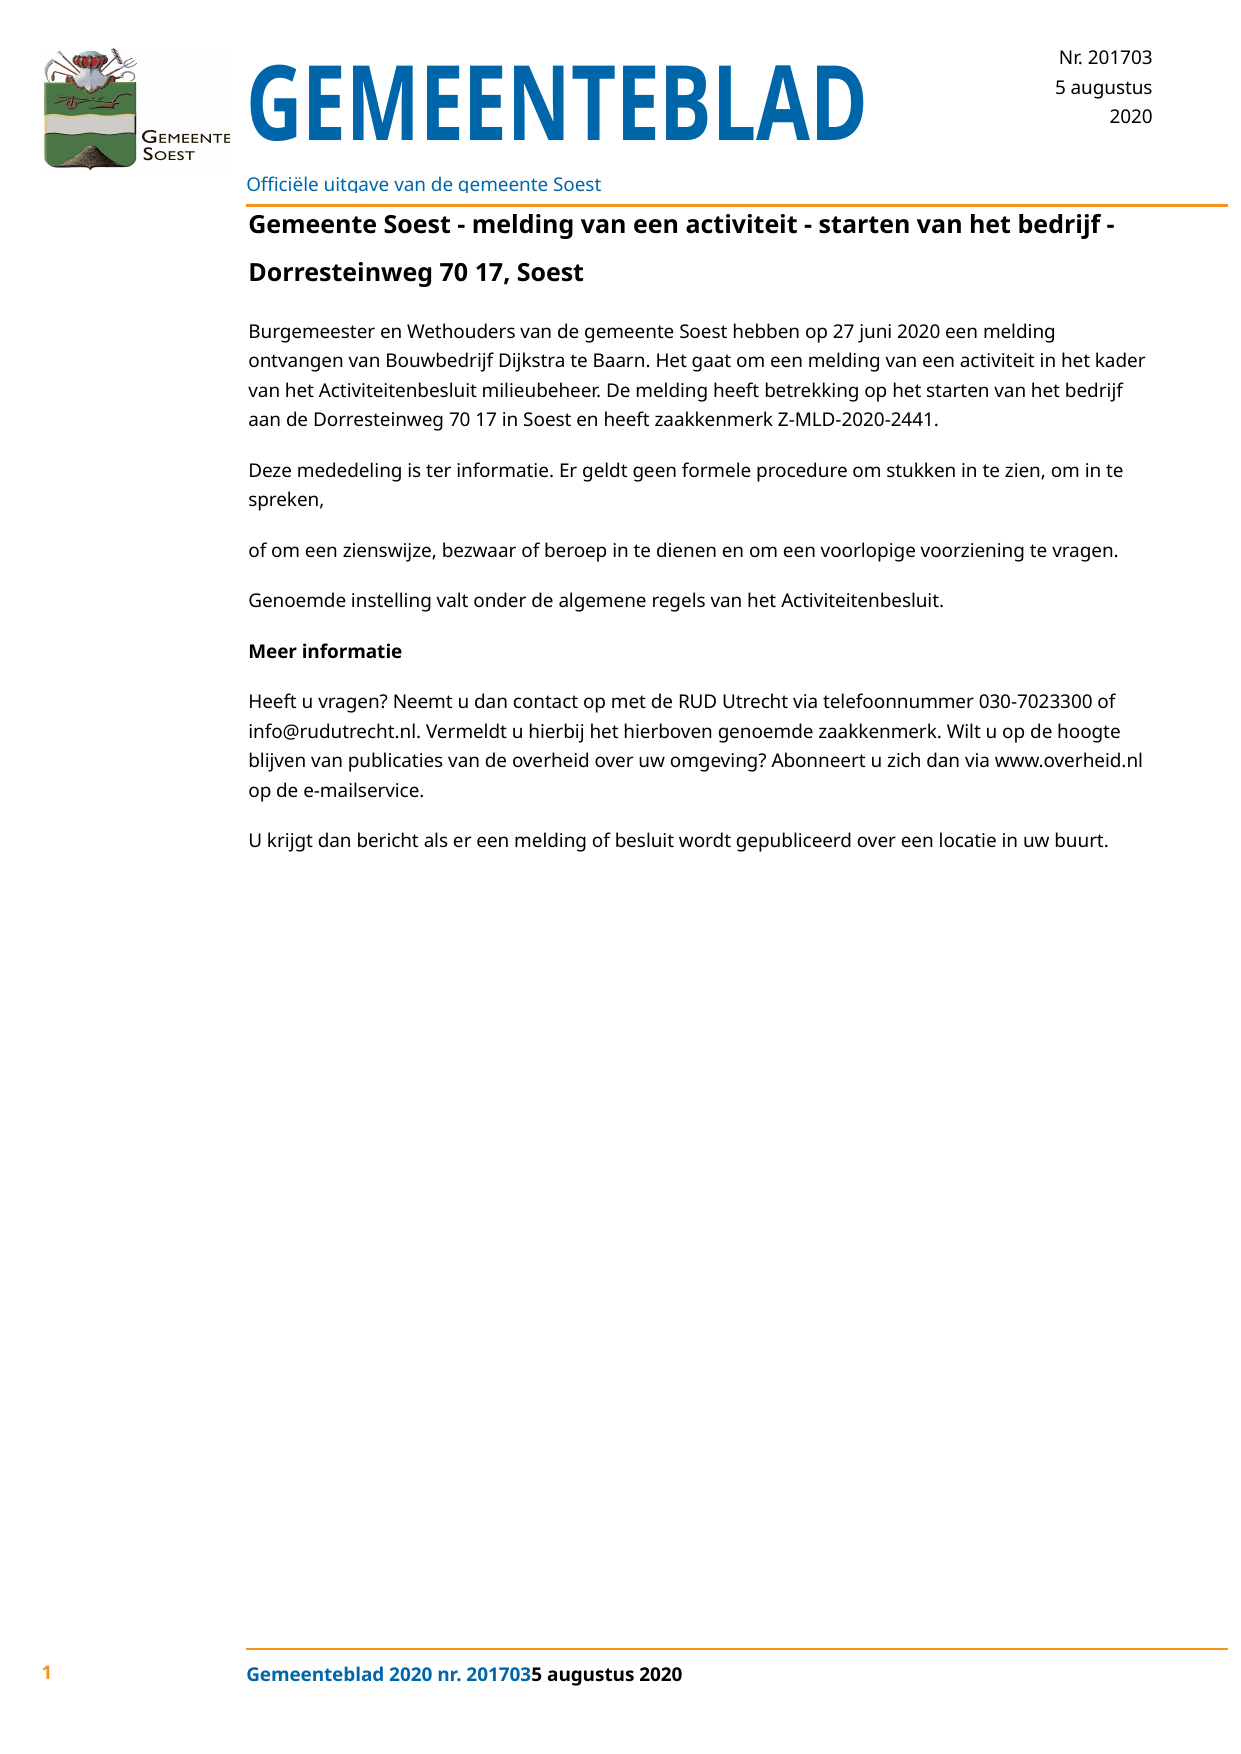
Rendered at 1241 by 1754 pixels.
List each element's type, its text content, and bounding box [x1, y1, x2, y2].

text Meer informatie [248, 638, 1152, 664]
text Genoemde instelling valt onder de algemene regels van het Activiteitenbesluit. [248, 587, 1152, 613]
text U krijgt dan bericht als er een melding of besluit wordt gepubliceerd over een locatie in uw buurt. [248, 827, 1152, 853]
text Burgemeester en Wethouders van de gemeente Soest hebben op 27 juni 2020 een melding ontvangen van Bouwbedrijf Dijkstra te Baarn. Het gaat om een melding van een activiteit in het kader van het Activiteitenbesluit milieubeheer. De melding heeft betrekking op het starten van het bedrijf aan de Dorresteinweg 70 17 in Soest en heeft zaakkenmerk Z-MLD-2020-2441. [248, 318, 1152, 432]
text Gemeente Soest - melding van een activiteit - starten van het bedrijf - Dorresteinweg 70 17, Soest [248, 207, 1152, 288]
text Heeft u vragen? Neemt u dan contact op met de RUD Utrecht via telefoonnummer 030-7023300 of info@rudutrecht.nl. Vermeldt u hierbij het hierboven genoemde zaakkenmerk. Wilt u op de hoogte blijven van publicaties van de overheid over uw omgeving? Abonneert u zich dan via www.overheid.nl op de e-mailservice. [248, 688, 1152, 803]
picture [41, 47, 231, 172]
text of om een zienswijze, bezwaar of beroep in te dienen en om een voorlopige voorziening te vragen. [248, 537, 1152, 563]
text Deze mededeling is ter informatie. Er geldt geen formele procedure om stukken in te zien, om in te spreken, [248, 457, 1152, 512]
